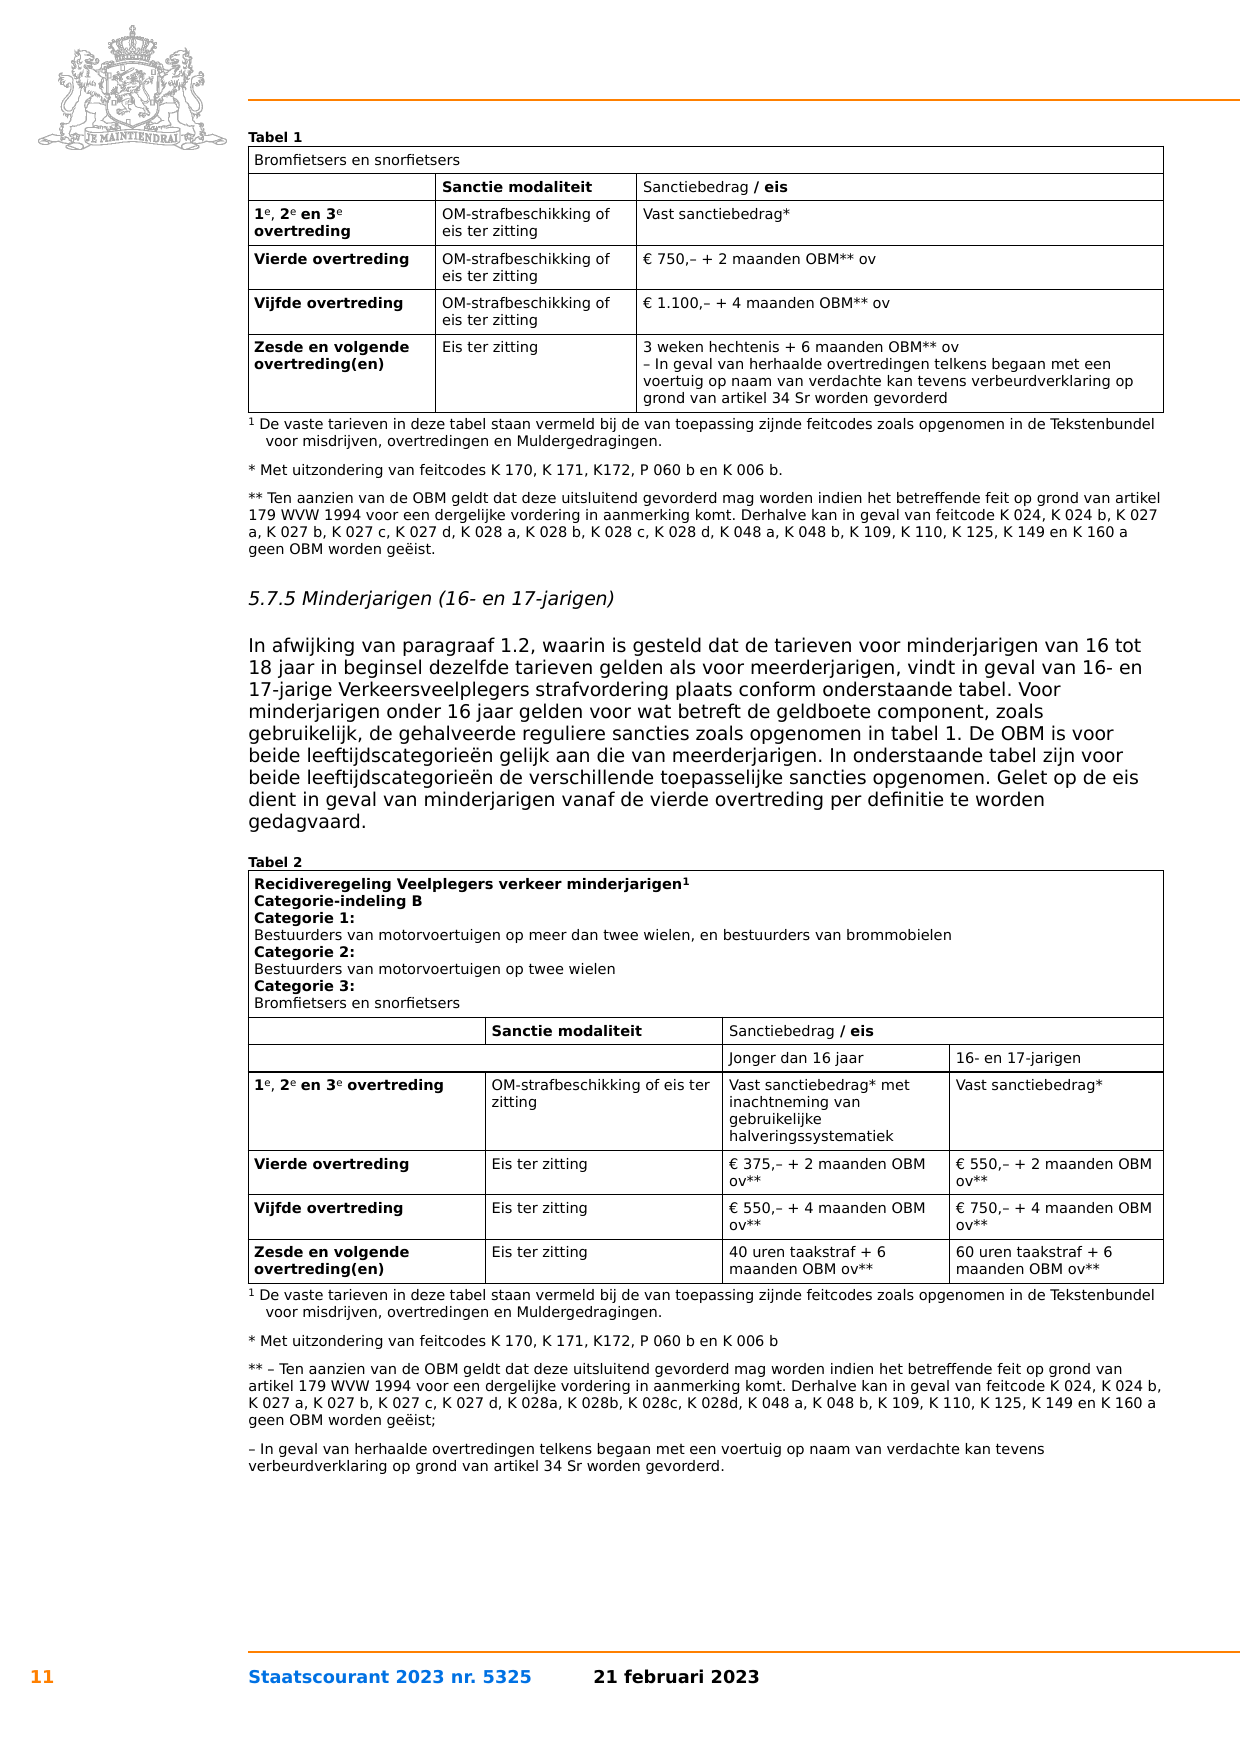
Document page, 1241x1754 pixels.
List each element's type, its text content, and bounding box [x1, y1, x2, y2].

table_cell Eis ter zitting [436, 335, 636, 412]
table_cell Sanctiebedrag / eis [723, 1018, 1163, 1044]
table_cell [249, 1045, 722, 1071]
table_cell Recidiveregeling Veelplegers verkeer minderjarigen1 Categorie-indeling B Categorie 1: Bestuurders van motorvoertuigen op meer dan twee wielen, en bestuurders van brommobielen Categorie 2: Bestuurders van motorvoertuigen op twee wielen Categorie 3: Bromfietsers en snorfietsers [249, 871, 1163, 1017]
table_header Tabel 2 [248, 855, 1163, 870]
table_cell Eis ter zitting [486, 1240, 722, 1283]
table_cell Zesde en volgende overtreding(en) [249, 335, 435, 412]
text In afwijking van paragraaf 1.2, waarin is gesteld dat de tarieven voor minderjarigen van 16 tot 18 jaar in beginsel dezelfde tarieven gelden als voor meerderjarigen, vindt in geval van 16- en 17-jarige Verkeersveelplegers strafvordering plaats conform onderstaande tabel. Voor minderjarigen onder 16 jaar gelden voor wat betreft de geldboete component, zoals gebruikelijk, de gehalveerde reguliere sancties zoals opgenomen in tabel 1. De OBM is voor beide leeftijdscategorieën gelijk aan die van meerderjarigen. In onderstaande tabel zijn voor beide leeftijdscategorieën de verschillende toepasselijke sancties opgenomen. Gelet op de eis dient in geval van minderjarigen vanaf de vierde overtreding per definitie te worden gedagvaard. [248, 635, 1163, 833]
table_cell OM-strafbeschikking of eis ter zitting [436, 201, 636, 245]
table_cell Vijfde overtreding [249, 1195, 485, 1238]
table_cell 3 weken hechtenis + 6 maanden OBM** ov – In geval van herhaalde overtredingen telkens begaan met een voertuig op naam van verdachte kan tevens verbeurdverklaring op grond van artikel 34 Sr worden gevorderd [637, 335, 1163, 412]
table_cell Vast sanctiebedrag* [637, 201, 1163, 245]
table_cell € 375,– + 2 maanden OBM ov** [723, 1151, 949, 1194]
table_cell € 550,– + 4 maanden OBM ov** [723, 1195, 949, 1238]
table_cell 1e, 2e en 3e overtreding [249, 1073, 485, 1150]
table_cell Jonger dan 16 jaar [723, 1045, 949, 1071]
table_cell Eis ter zitting [486, 1151, 722, 1194]
table_cell 40 uren taakstraf + 6 maanden OBM ov** [723, 1240, 949, 1283]
table_cell 16- en 17-jarigen [950, 1045, 1163, 1071]
table_cell Eis ter zitting [486, 1195, 722, 1238]
table_cell 1 De vaste tarieven in deze tabel staan vermeld bij de van toepassing zijnde feitcodes zoals opgenomen in de Tekstenbundel voor misdrijven, overtredingen en Muldergedragingen. * Met uitzondering van feitcodes K 170, K 171, K172, P 060 b en K 006 b. ** Ten aanzien van de OBM geldt dat deze uitsluitend gevorderd mag worden indien het betreffende feit op grond van artikel 179 WVW 1994 voor een dergelijke vordering in aanmerking komt. Derhalve kan in geval van feitcode K 024, K 024 b, K 027 a, K 027 b, K 027 c, K 027 d, K 028 a, K 028 b, K 028 c, K 028 d, K 048 a, K 048 b, K 109, K 110, K 125, K 149 en K 160 a geen OBM worden geëist. [248, 413, 1163, 558]
table_cell Vierde overtreding [249, 246, 435, 289]
table_cell 1e, 2e en 3e overtreding [249, 201, 435, 245]
table_cell Bromfietsers en snorfietsers [249, 147, 1163, 173]
table_cell Vast sanctiebedrag* met inachtneming van gebruikelijke halveringssystematiek [723, 1073, 949, 1150]
table_cell € 1.100,– + 4 maanden OBM** ov [637, 290, 1163, 333]
table_cell 1 De vaste tarieven in deze tabel staan vermeld bij de van toepassing zijnde feitcodes zoals opgenomen in de Tekstenbundel voor misdrijven, overtredingen en Muldergedragingen. * Met uitzondering van feitcodes K 170, K 171, K172, P 060 b en K 006 b ** – Ten aanzien van de OBM geldt dat deze uitsluitend gevorderd mag worden indien het betreffende feit op grond van artikel 179 WVW 1994 voor een dergelijke vordering in aanmerking komt. Derhalve kan in geval van feitcode K 024, K 024 b, K 027 a, K 027 b, K 027 c, K 027 d, K 028a, K 028b, K 028c, K 028d, K 048 a, K 048 b, K 109, K 110, K 125, K 149 en K 160 a geen OBM worden geëist; – In geval van herhaalde overtredingen telkens begaan met een voertuig op naam van verdachte kan tevens verbeurdverklaring op grond van artikel 34 Sr worden gevorderd. [248, 1284, 1163, 1475]
table_cell Sanctie modaliteit [486, 1018, 722, 1044]
table_cell [249, 174, 435, 200]
table_header Tabel 1 [248, 130, 1163, 146]
table_cell 60 uren taakstraf + 6 maanden OBM ov** [950, 1240, 1163, 1283]
table_cell Vast sanctiebedrag* [950, 1073, 1163, 1150]
subtitle 5.7.5 Minderjarigen (16- en 17-jarigen) [248, 588, 1163, 610]
table_cell Sanctiebedrag / eis [637, 174, 1163, 200]
table_cell € 550,– + 2 maanden OBM ov** [950, 1151, 1163, 1194]
table_cell Vierde overtreding [249, 1151, 485, 1194]
table_cell € 750,– + 2 maanden OBM** ov [637, 246, 1163, 289]
table_cell OM-strafbeschikking of eis ter zitting [436, 246, 636, 289]
table_cell Sanctie modaliteit [436, 174, 636, 200]
table_cell Zesde en volgende overtreding(en) [249, 1240, 485, 1283]
table_cell OM-strafbeschikking of eis ter zitting [436, 290, 636, 333]
picture [38, 25, 227, 150]
table_cell [249, 1018, 485, 1044]
table_cell OM-strafbeschikking of eis ter zitting [486, 1073, 722, 1150]
table_cell Vijfde overtreding [249, 290, 435, 333]
table_cell € 750,– + 4 maanden OBM ov** [950, 1195, 1163, 1238]
